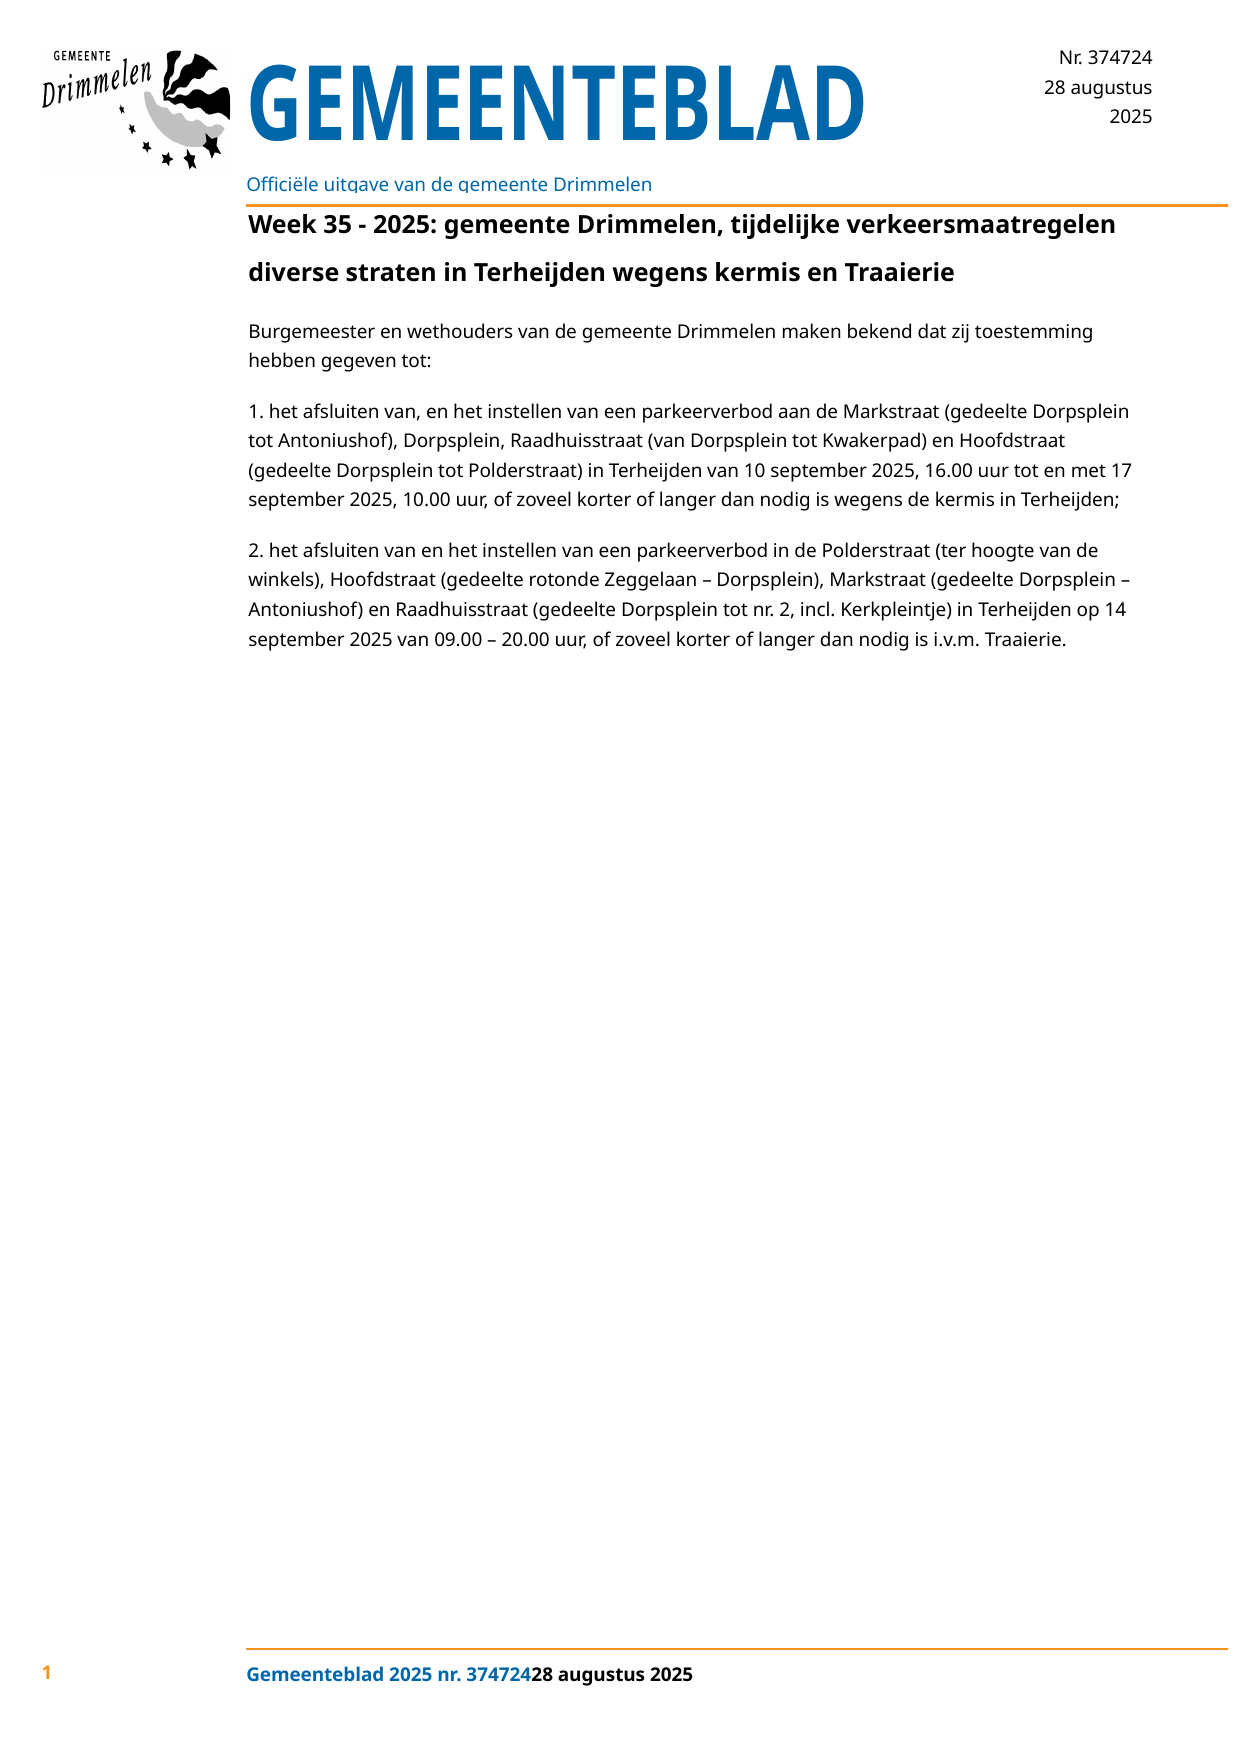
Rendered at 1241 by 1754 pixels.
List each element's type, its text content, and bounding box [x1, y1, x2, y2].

text 1. het afsluiten van, en het instellen van een parkeerverbod aan de Markstraat (gedeelte Dorpsplein tot Antoniushof), Dorpsplein, Raadhuisstraat (van Dorpsplein tot Kwakerpad) en Hoofdstraat (gedeelte Dorpsplein tot Polderstraat) in Terheijden van 10 september 2025, 16.00 uur tot en met 17 september 2025, 10.00 uur, of zoveel korter of langer dan nodig is wegens de kermis in Terheijden; [248, 398, 1152, 512]
picture [41, 47, 231, 172]
text 2. het afsluiten van en het instellen van een parkeerverbod in de Polderstraat (ter hoogte van de winkels), Hoofdstraat (gedeelte rotonde Zeggelaan – Dorpsplein), Markstraat (gedeelte Dorpsplein – Antoniushof) en Raadhuisstraat (gedeelte Dorpsplein tot nr. 2, incl. Kerkpleintje) in Terheijden op 14 september 2025 van 09.00 – 20.00 uur, of zoveel korter of langer dan nodig is i.v.m. Traaierie. [248, 537, 1152, 652]
text Week 35 - 2025: gemeente Drimmelen, tijdelijke verkeersmaatregelen diverse straten in Terheijden wegens kermis en Traaierie [248, 207, 1152, 288]
text Burgemeester en wethouders van de gemeente Drimmelen maken bekend dat zij toestemming hebben gegeven tot: [248, 318, 1152, 373]
